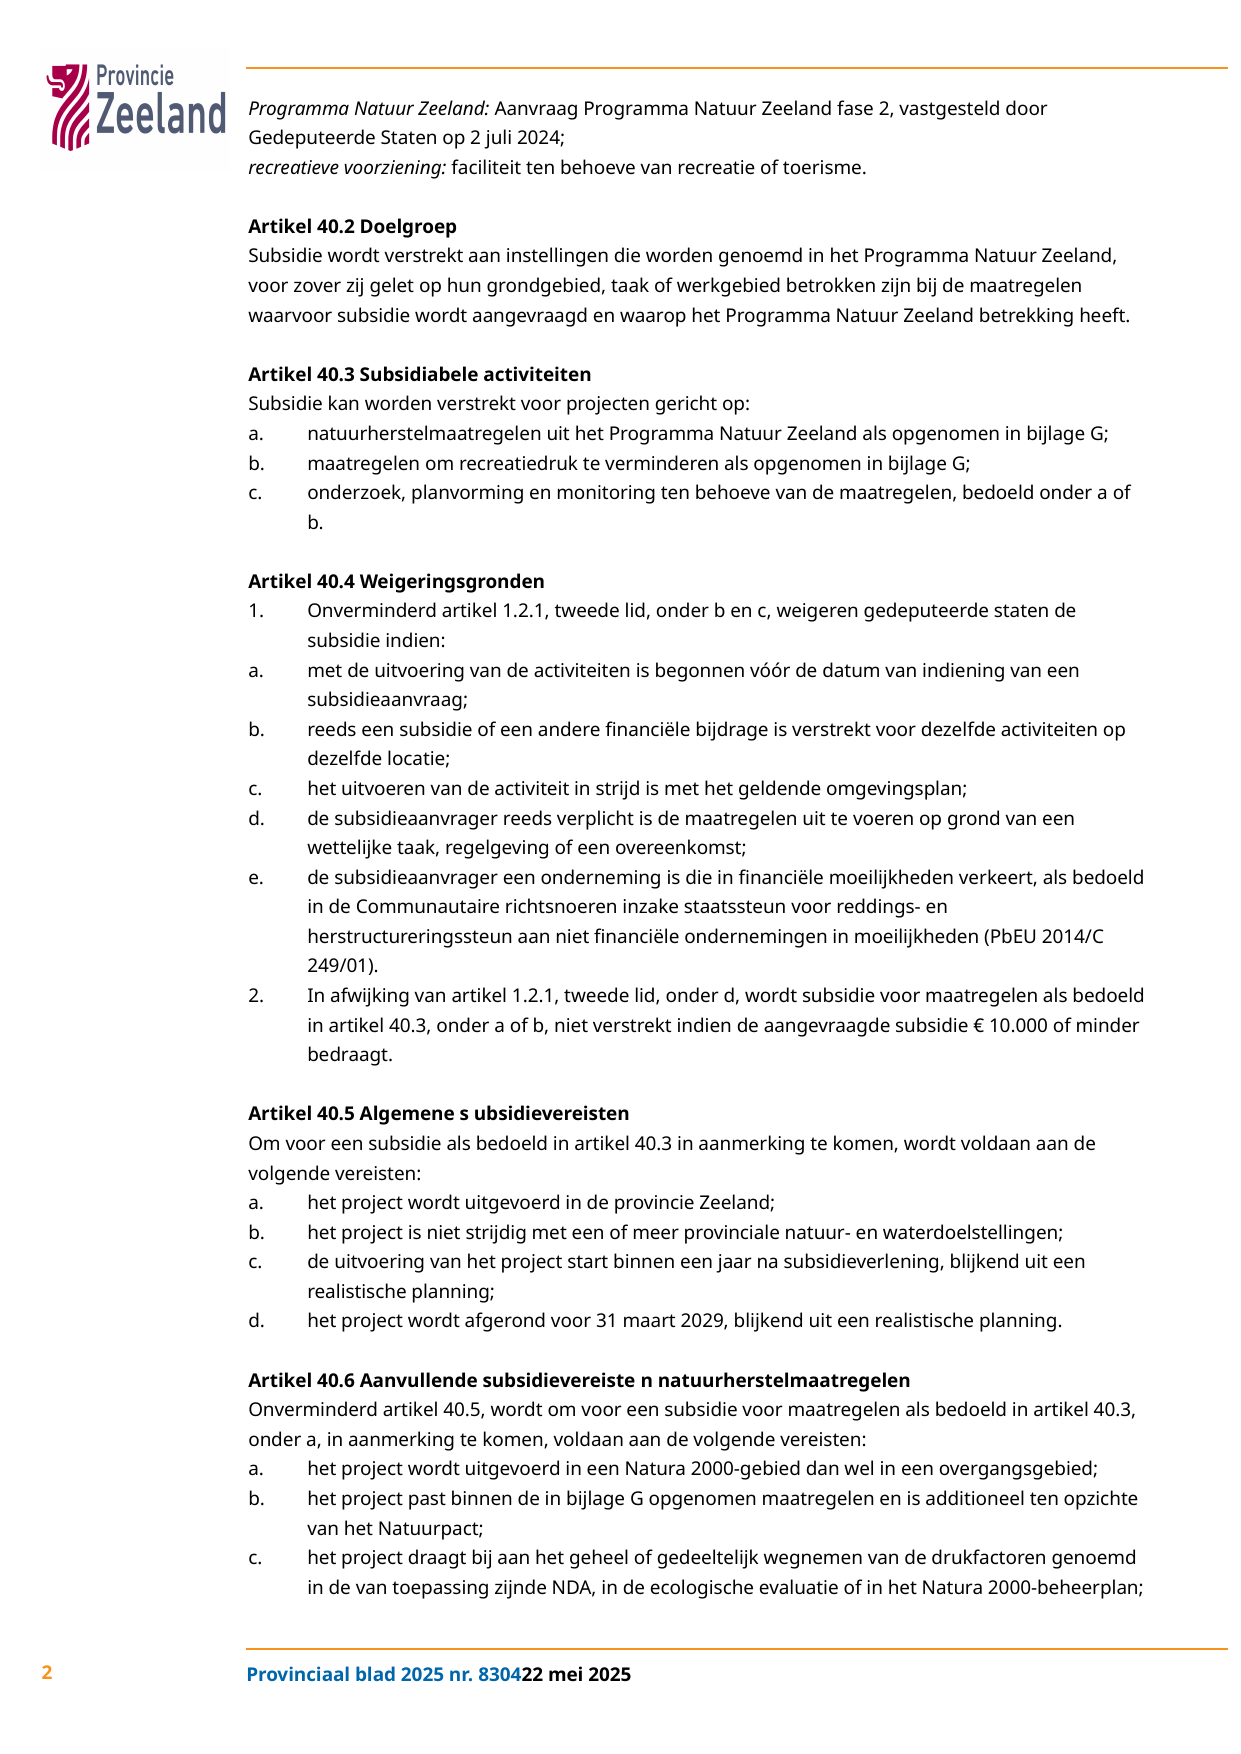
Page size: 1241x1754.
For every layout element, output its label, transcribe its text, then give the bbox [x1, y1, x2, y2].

list reeds een subsidie of een andere financiële bijdrage is verstrekt voor dezelfde activiteiten op dezelfde locatie; [248, 716, 1152, 771]
list het project wordt uitgevoerd in de provincie Zeeland; [248, 1189, 1152, 1215]
text Onverminderd artikel 40.5, wordt om voor een subsidie voor maatregelen als bedoeld in artikel 40.3, onder a, in aanmerking te komen, voldaan aan de volgende vereisten: [248, 1396, 1152, 1452]
list de uitvoering van het project start binnen een jaar na subsidieverlening, blijkend uit een realistische planning; [248, 1248, 1152, 1304]
list maatregelen om recreatiedruk te verminderen als opgenomen in bijlage G; [248, 450, 1152, 476]
list Onverminderd artikel 1.2.1, tweede lid, onder b en c, weigeren gedeputeerde staten de subsidie indien: [248, 598, 1152, 653]
text Subsidie wordt verstrekt aan instellingen die worden genoemd in het Programma Natuur Zeeland, voor zover zij gelet op hun grondgebied, taak of werkgebied betrokken zijn bij de maatregelen waarvoor subsidie wordt aangevraagd en waarop het Programma Natuur Zeeland betrekking heeft. [248, 243, 1152, 328]
list het project draagt bij aan het geheel of gedeeltelijk wegnemen van de drukfactoren genoemd in de van toepassing zijnde NDA, in de ecologische evaluatie of in het Natura 2000-beheerplan; [248, 1544, 1152, 1600]
list de subsidieaanvrager een onderneming is die in financiële moeilijkheden verkeert, als bedoeld in de Communautaire richtsnoeren inzake staatssteun voor reddings- en herstructureringssteun aan niet financiële ondernemingen in moeilijkheden (PbEU 2014/C 249/01). [248, 864, 1152, 978]
list de subsidieaanvrager reeds verplicht is de maatregelen uit te voeren op grond van een wettelijke taak, regelgeving of een overeenkomst; [248, 805, 1152, 860]
text Artikel 40.2 Doelgroep [248, 213, 1152, 239]
text Programma Natuur Zeeland: Aanvraag Programma Natuur Zeeland fase 2, vastgesteld door Gedeputeerde Staten op 2 juli 2024; [248, 95, 1152, 150]
text Artikel 40.6 Aanvullende subsidievereiste n natuurherstelmaatregelen [248, 1367, 1152, 1393]
text recreatieve voorziening: faciliteit ten behoeve van recreatie of toerisme. [248, 154, 1152, 180]
text Artikel 40.5 Algemene s ubsidievereisten [248, 1101, 1152, 1126]
list het project past binnen de in bijlage G opgenomen maatregelen en is additioneel ten opzichte van het Natuurpact; [248, 1485, 1152, 1541]
text Artikel 40.4 Weigeringsgronden [248, 568, 1152, 594]
list onderzoek, planvorming en monitoring ten behoeve van de maatregelen, bedoeld onder a of b. [248, 479, 1152, 535]
picture [41, 47, 231, 172]
list met de uitvoering van de activiteiten is begonnen vóór de datum van indiening van een subsidieaanvraag; [248, 657, 1152, 712]
list het project wordt uitgevoerd in een Natura 2000-gebied dan wel in een overgangsgebied; [248, 1456, 1152, 1481]
list In afwijking van artikel 1.2.1, tweede lid, onder d, wordt subsidie voor maatregelen als bedoeld in artikel 40.3, onder a of b, niet verstrekt indien de aangevraagde subsidie € 10.000 of minder bedraagt. [248, 982, 1152, 1067]
list natuurherstelmaatregelen uit het Programma Natuur Zeeland als opgenomen in bijlage G; [248, 420, 1152, 446]
text Subsidie kan worden verstrekt voor projecten gericht op: [248, 391, 1152, 416]
list het project wordt afgerond voor 31 maart 2029, blijkend uit een realistische planning. [248, 1308, 1152, 1333]
text Artikel 40.3 Subsidiabele activiteiten [248, 361, 1152, 387]
text Om voor een subsidie als bedoeld in artikel 40.3 in aanmerking te komen, wordt voldaan aan de volgende vereisten: [248, 1130, 1152, 1186]
list het uitvoeren van de activiteit in strijd is met het geldende omgevingsplan; [248, 775, 1152, 801]
list het project is niet strijdig met een of meer provinciale natuur- en waterdoelstellingen; [248, 1219, 1152, 1245]
